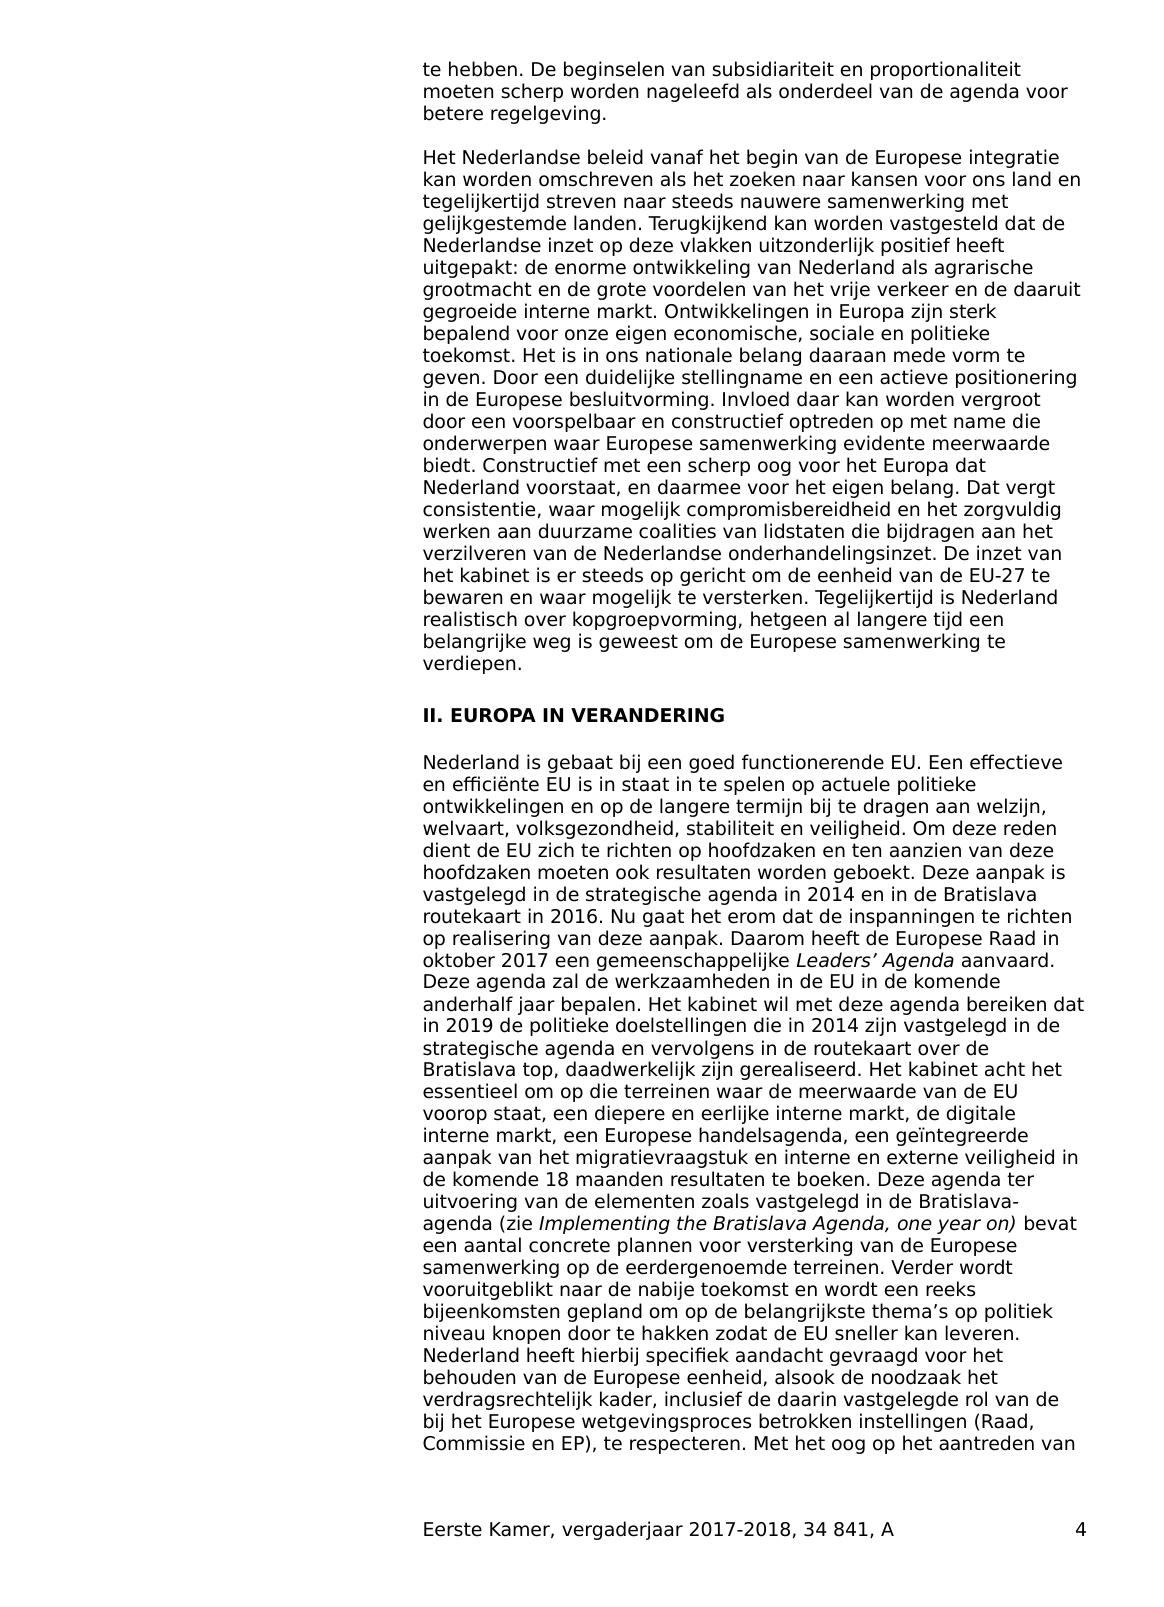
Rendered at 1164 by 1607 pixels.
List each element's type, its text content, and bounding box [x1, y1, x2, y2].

text te hebben. De beginselen van subsidiariteit en proportionaliteit moeten scherp worden nageleefd als onderdeel van de agenda voor betere regelgeving. [422, 59, 1087, 125]
text Nederland is gebaat bij een goed functionerende EU. Een effectieve en efficiënte EU is in staat in te spelen op actuele politieke ontwikkelingen en op de langere termijn bij te dragen aan welzijn, welvaart, volksgezondheid, stabiliteit en veiligheid. Om deze reden dient de EU zich te richten op hoofdzaken en ten aanzien van deze hoofdzaken moeten ook resultaten worden geboekt. Deze aanpak is vastgelegd in de strategische agenda in 2014 en in de Bratislava routekaart in 2016. Nu gaat het erom dat de inspanningen te richten op realisering van deze aanpak. Daarom heeft de Europese Raad in oktober 2017 een gemeenschappelijke Leaders’ Agenda aanvaard. Deze agenda zal de werkzaamheden in de EU in de komende anderhalf jaar bepalen. Het kabinet wil met deze agenda bereiken dat in 2019 de politieke doelstellingen die in 2014 zijn vastgelegd in de strategische agenda en vervolgens in de routekaart over de Bratislava top, daadwerkelijk zijn gerealiseerd. Het kabinet acht het essentieel om op die terreinen waar de meerwaarde van de EU voorop staat, een diepere en eerlijke interne markt, de digitale interne markt, een Europese handelsagenda, een geïntegreerde aanpak van het migratievraagstuk en interne en externe veiligheid in de komende 18 maanden resultaten te boeken. Deze agenda ter uitvoering van de elementen zoals vastgelegd in de Bratislava-agenda (zie Implementing the Bratislava Agenda, one year on) bevat een aantal concrete plannen voor versterking van de Europese samenwerking op de eerdergenoemde terreinen. Verder wordt vooruitgeblikt naar de nabije toekomst en wordt een reeks bijeenkomsten gepland om op de belangrijkste thema’s op politiek niveau knopen door te hakken zodat de EU sneller kan leveren. Nederland heeft hierbij specifiek aandacht gevraagd voor het behouden van de Europese eenheid, alsook de noodzaak het verdragsrechtelijk kader, inclusief de daarin vastgelegde rol van de bij het Europese wetgevingsproces betrokken instellingen (Raad, Commissie en EP), te respecteren. Met het oog op het aantreden van [422, 752, 1087, 1455]
subtitle II. EUROPA IN VERANDERING [422, 705, 1087, 727]
text Het Nederlandse beleid vanaf het begin van de Europese integratie kan worden omschreven als het zoeken naar kansen voor ons land en tegelijkertijd streven naar steeds nauwere samenwerking met gelijkgestemde landen. Terugkijkend kan worden vastgesteld dat de Nederlandse inzet op deze vlakken uitzonderlijk positief heeft uitgepakt: de enorme ontwikkeling van Nederland als agrarische grootmacht en de grote voordelen van het vrije verkeer en de daaruit gegroeide interne markt. Ontwikkelingen in Europa zijn sterk bepalend voor onze eigen economische, sociale en politieke toekomst. Het is in ons nationale belang daaraan mede vorm te geven. Door een duidelijke stellingname en een actieve positionering in de Europese besluitvorming. Invloed daar kan worden vergroot door een voorspelbaar en constructief optreden op met name die onderwerpen waar Europese samenwerking evidente meerwaarde biedt. Constructief met een scherp oog voor het Europa dat Nederland voorstaat, en daarmee voor het eigen belang. Dat vergt consistentie, waar mogelijk compromisbereidheid en het zorgvuldig werken aan duurzame coalities van lidstaten die bijdragen aan het verzilveren van de Nederlandse onderhandelingsinzet. De inzet van het kabinet is er steeds op gericht om de eenheid van de EU-27 te bewaren en waar mogelijk te versterken. Tegelijkertijd is Nederland realistisch over kopgroepvorming, hetgeen al langere tijd een belangrijke weg is geweest om de Europese samenwerking te verdiepen. [422, 147, 1087, 675]
